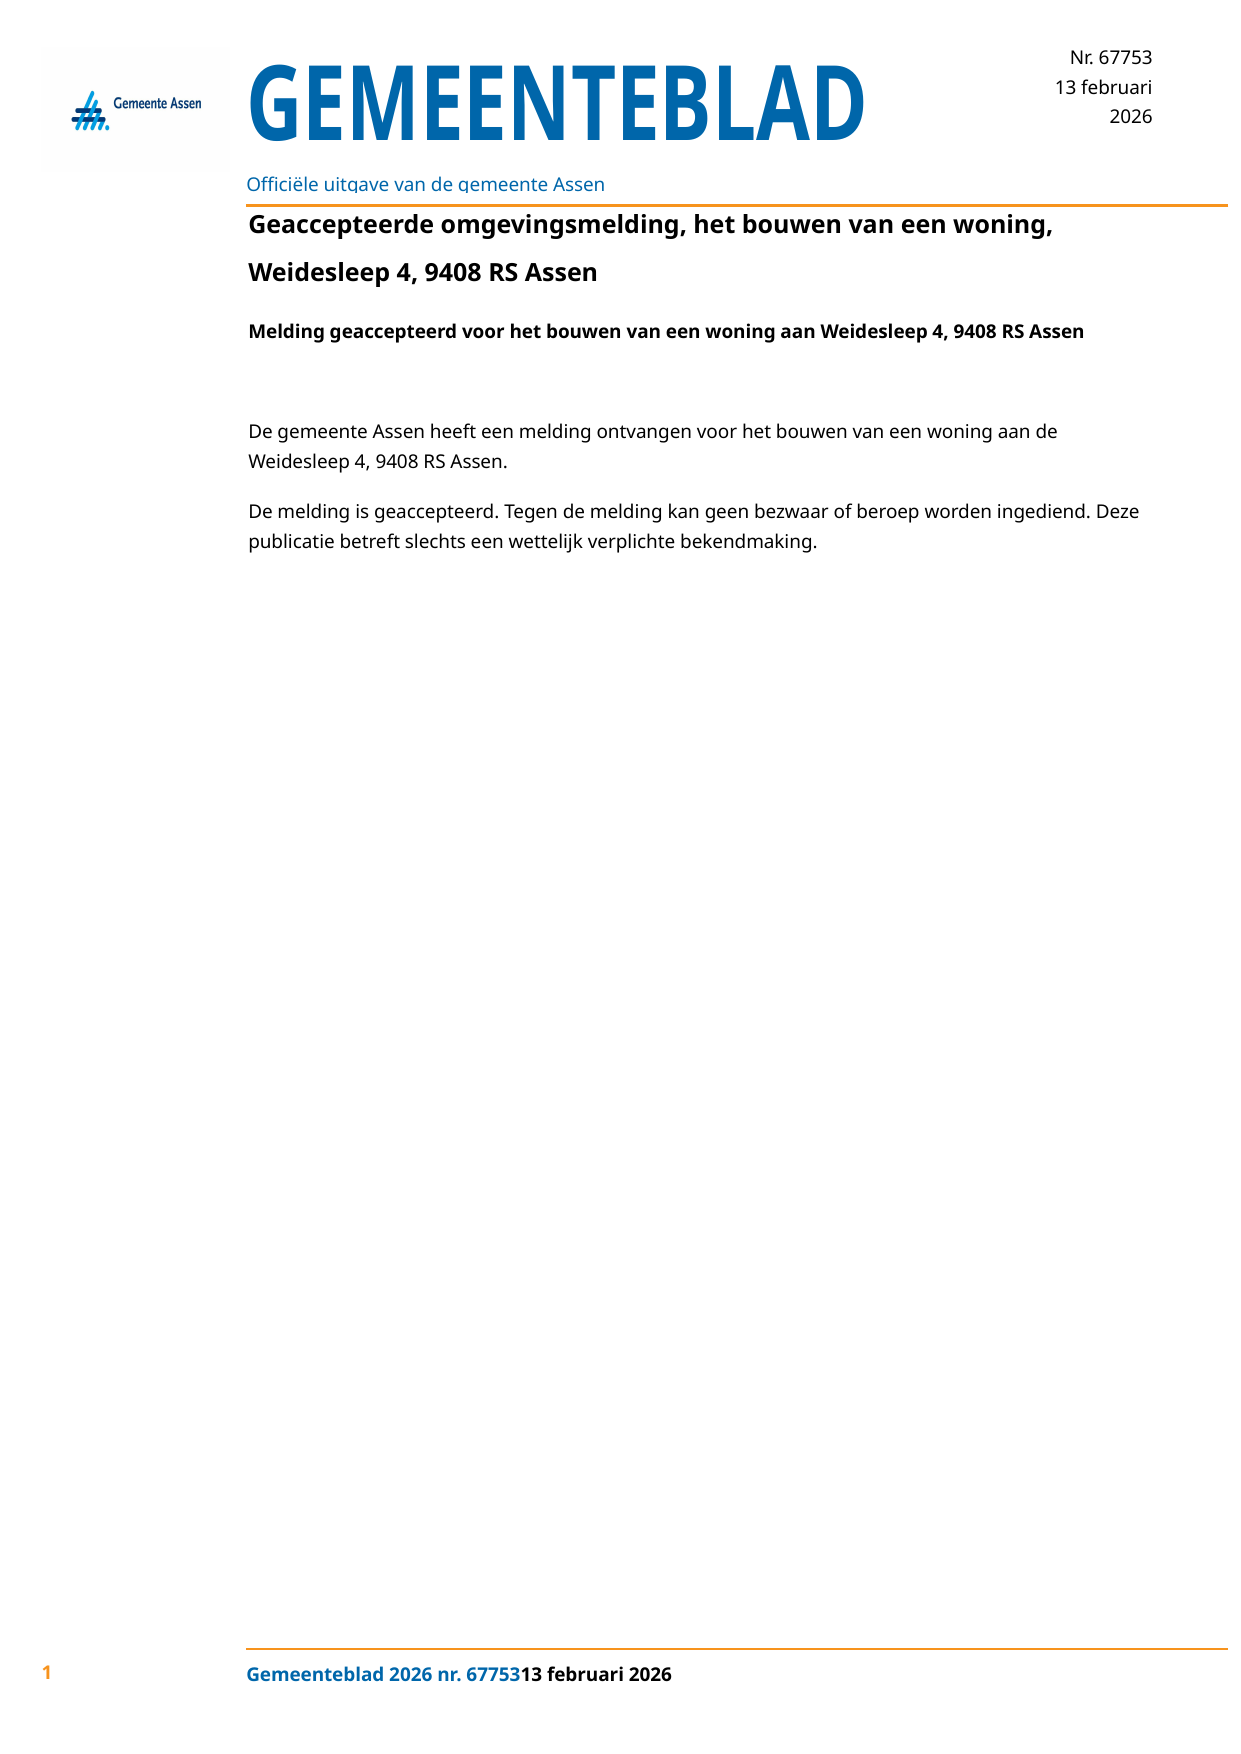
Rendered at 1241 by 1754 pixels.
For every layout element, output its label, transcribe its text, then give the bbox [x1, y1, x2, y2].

text De melding is geaccepteerd. Tegen de melding kan geen bezwaar of beroep worden ingediend. Deze publicatie betreft slechts een wettelijk verplichte bekendmaking. [248, 499, 1152, 554]
text Geaccepteerde omgevingsmelding, het bouwen van een woning, Weidesleep 4, 9408 RS Assen [248, 207, 1152, 288]
text De gemeente Assen heeft een melding ontvangen voor het bouwen van een woning aan de Weidesleep 4, 9408 RS Assen. [248, 419, 1152, 474]
picture [41, 47, 231, 172]
text Melding geaccepteerd voor het bouwen van een woning aan Weidesleep 4, 9408 RS Assen [248, 318, 1152, 344]
